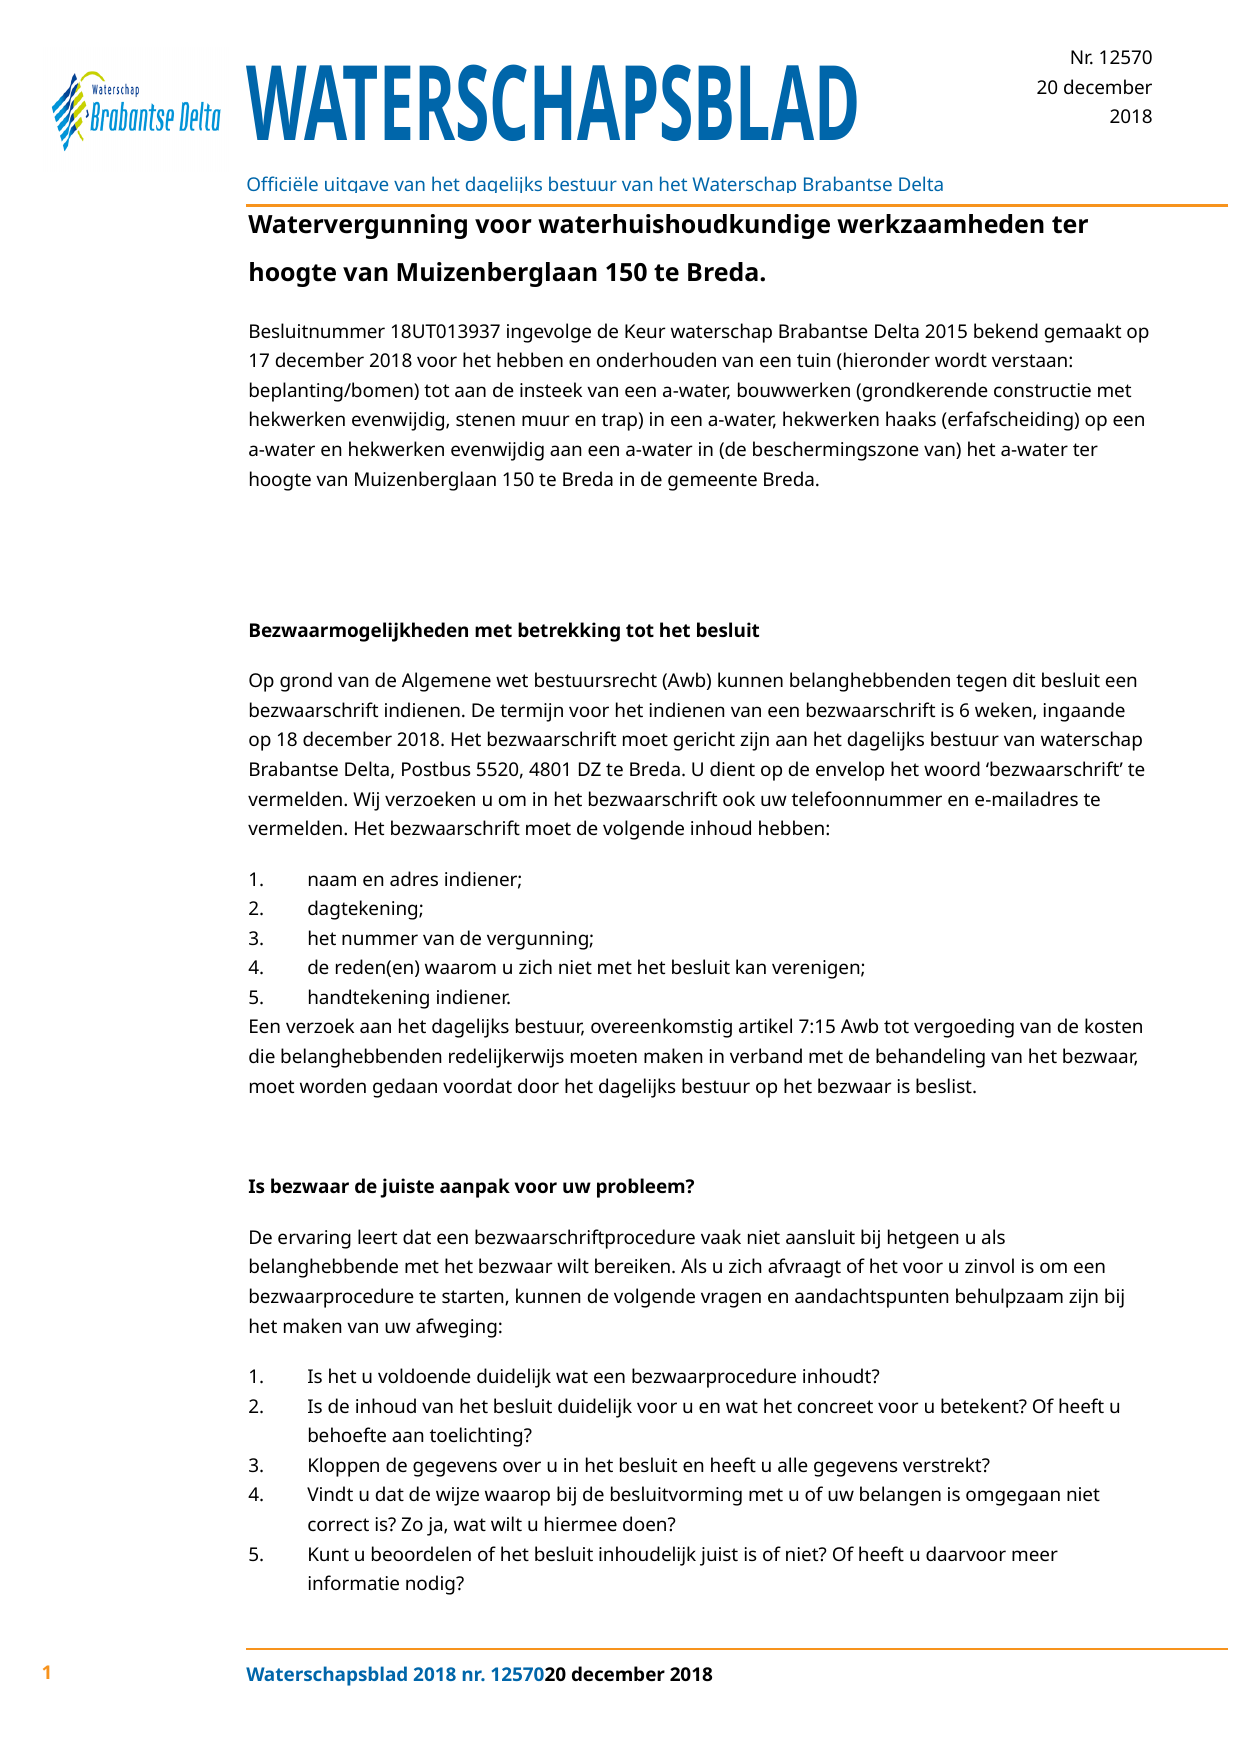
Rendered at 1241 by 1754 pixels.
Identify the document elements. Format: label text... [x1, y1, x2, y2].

list Is het u voldoende duidelijk wat een bezwaarprocedure inhoudt? [248, 1363, 1152, 1389]
list de reden(en) waarom u zich niet met het besluit kan verenigen; [248, 954, 1152, 980]
list Is de inhoud van het besluit duidelijk voor u en wat het concreet voor u betekent? Of heeft u behoefte aan toelichting? [248, 1393, 1152, 1448]
text Op grond van de Algemene wet bestuursrecht (Awb) kunnen belanghebbenden tegen dit besluit een bezwaarschrift indienen. De termijn voor het indienen van een bezwaarschrift is 6 weken, ingaande op 18 december 2018. Het bezwaarschrift moet gericht zijn aan het dagelijks bestuur van waterschap Brabantse Delta, Postbus 5520, 4801 DZ te Breda. U dient op de envelop het woord ‘bezwaarschrift’ te vermelden. Wij verzoeken u om in het bezwaarschrift ook uw telefoonnummer en e‑mailadres te vermelden. Het bezwaarschrift moet de volgende inhoud hebben: [248, 667, 1152, 841]
list Vindt u dat de wijze waarop bij de besluitvorming met u of uw belangen is omgegaan niet correct is? Zo ja, wat wilt u hiermee doen? [248, 1482, 1152, 1537]
text Is bezwaar de juiste aanpak voor uw probleem? [248, 1174, 1152, 1199]
text Bezwaarmogelijkheden met betrekking tot het besluit [248, 617, 1152, 643]
text De ervaring leert dat een bezwaarschriftprocedure vaak niet aansluit bij hetgeen u als belanghebbende met het bezwaar wilt bereiken. Als u zich afvraagt of het voor u zinvol is om een bezwaarprocedure te starten, kunnen de volgende vragen en aandachtspunten behulpzaam zijn bij het maken van uw afweging: [248, 1224, 1152, 1339]
list dagtekening; [248, 895, 1152, 921]
text Watervergunning voor waterhuishoudkundige werkzaamheden ter hoogte van Muizenberglaan 150 te Breda. [248, 207, 1152, 288]
text Besluitnummer 18UT013937 ingevolge de Keur waterschap Brabantse Delta 2015 bekend gemaakt op 17 december 2018 voor het hebben en onderhouden van een tuin (hieronder wordt verstaan: beplanting/bomen) tot aan de insteek van een a-water, bouwwerken (grondkerende constructie met hekwerken evenwijdig, stenen muur en trap) in een a-water, hekwerken haaks (erfafscheiding) op een a-water en hekwerken evenwijdig aan een a-water in (de beschermingszone van) het a-water ter hoogte van Muizenberglaan 150 te Breda in de gemeente Breda. [248, 318, 1152, 492]
picture [41, 47, 231, 172]
list handtekening indiener. [248, 984, 1152, 1010]
list het nummer van de vergunning; [248, 925, 1152, 951]
list naam en adres indiener; [248, 866, 1152, 892]
list Kloppen de gegevens over u in het besluit en heeft u alle gegevens verstrekt? [248, 1452, 1152, 1478]
list Kunt u beoordelen of het besluit inhoudelijk juist is of niet? Of heeft u daarvoor meer informatie nodig? [248, 1541, 1152, 1596]
text Een verzoek aan het dagelijks bestuur, overeenkomstig artikel 7:15 Awb tot vergoeding van de kosten die belanghebbenden redelijkerwijs moeten maken in verband met de behandeling van het bezwaar, moet worden gedaan voordat door het dagelijks bestuur op het bezwaar is beslist. [248, 1014, 1152, 1099]
